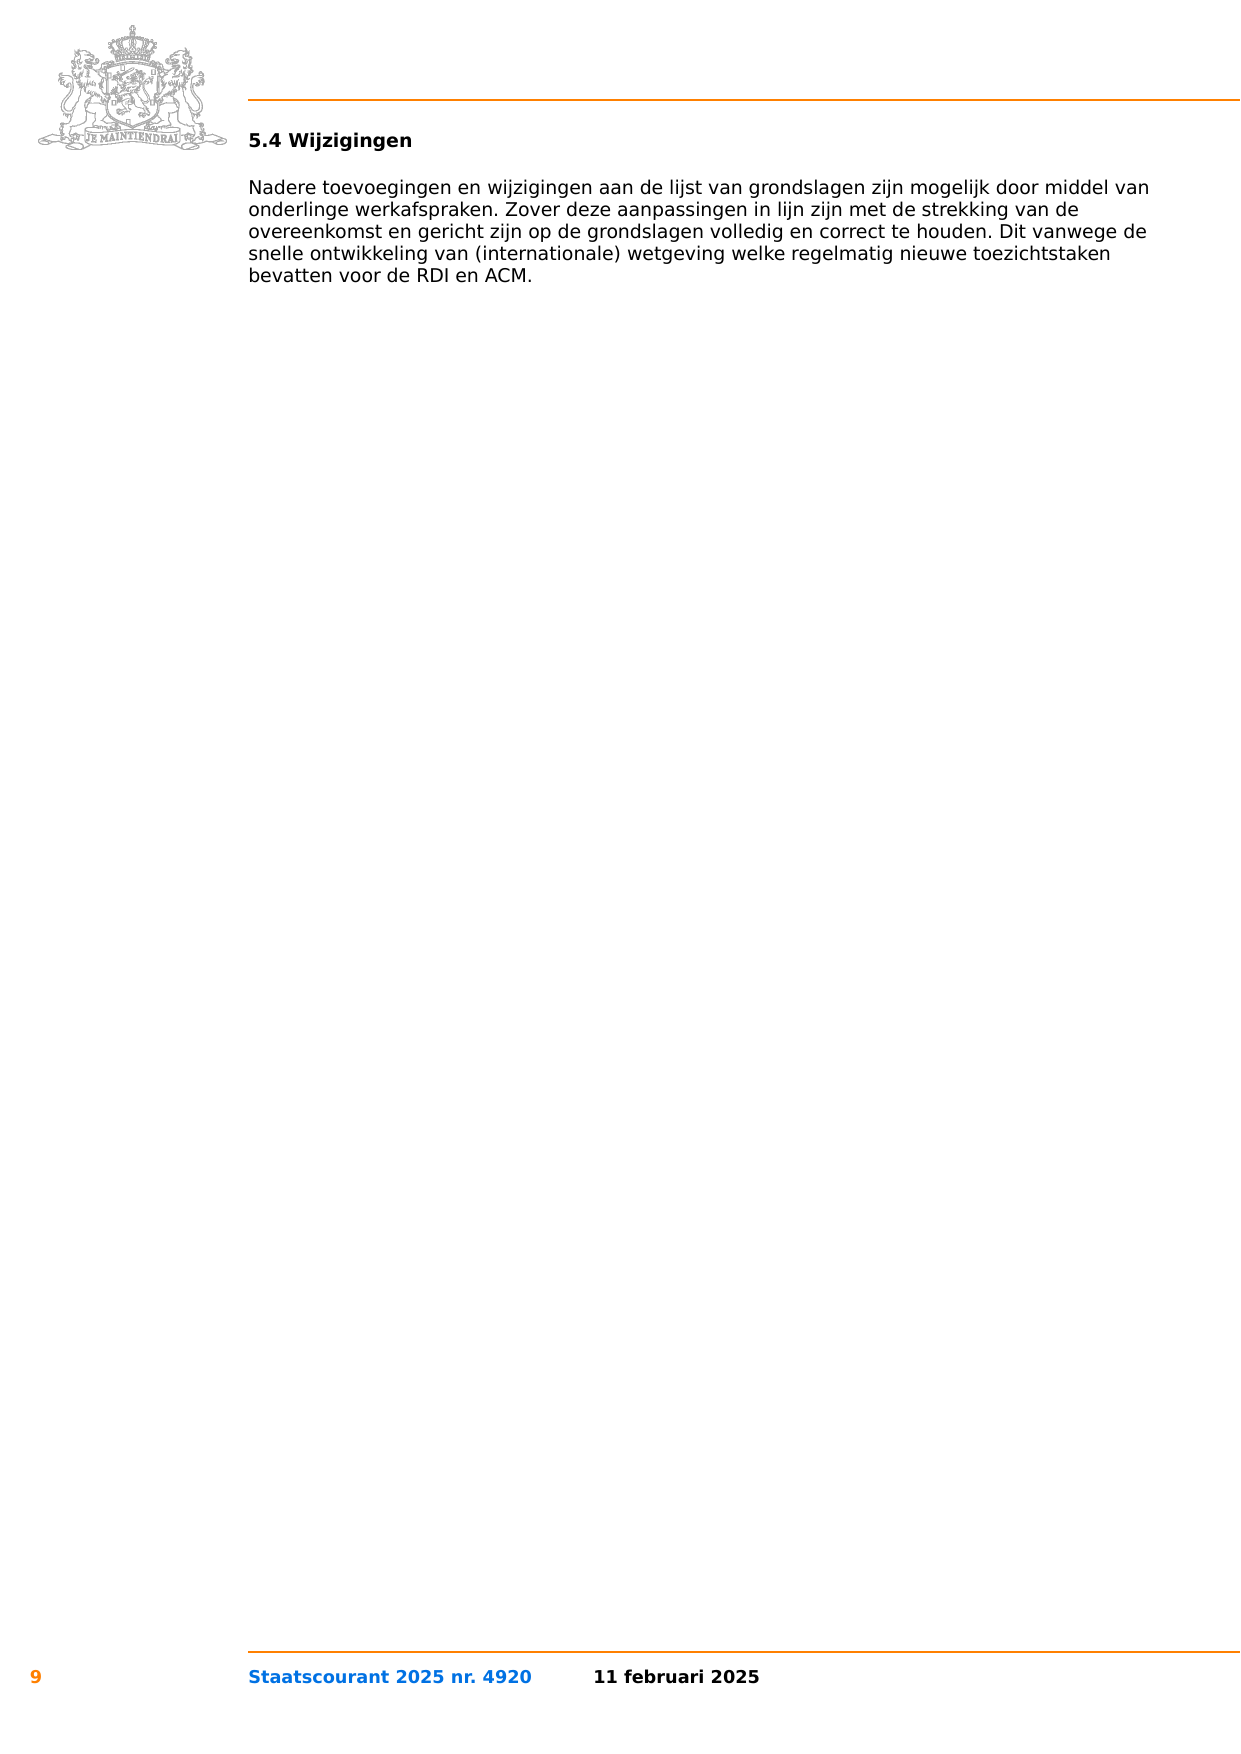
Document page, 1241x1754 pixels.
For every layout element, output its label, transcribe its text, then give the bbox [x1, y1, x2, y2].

subtitle 5.4 Wijzigingen [248, 130, 1163, 152]
picture [38, 25, 227, 150]
text Nadere toevoegingen en wijzigingen aan de lijst van grondslagen zijn mogelijk door middel van onderlinge werkafspraken. Zover deze aanpassingen in lijn zijn met de strekking van de overeenkomst en gericht zijn op de grondslagen volledig en correct te houden. Dit vanwege de snelle ontwikkeling van (internationale) wetgeving welke regelmatig nieuwe toezichtstaken bevatten voor de RDI en ACM. [248, 177, 1163, 287]
